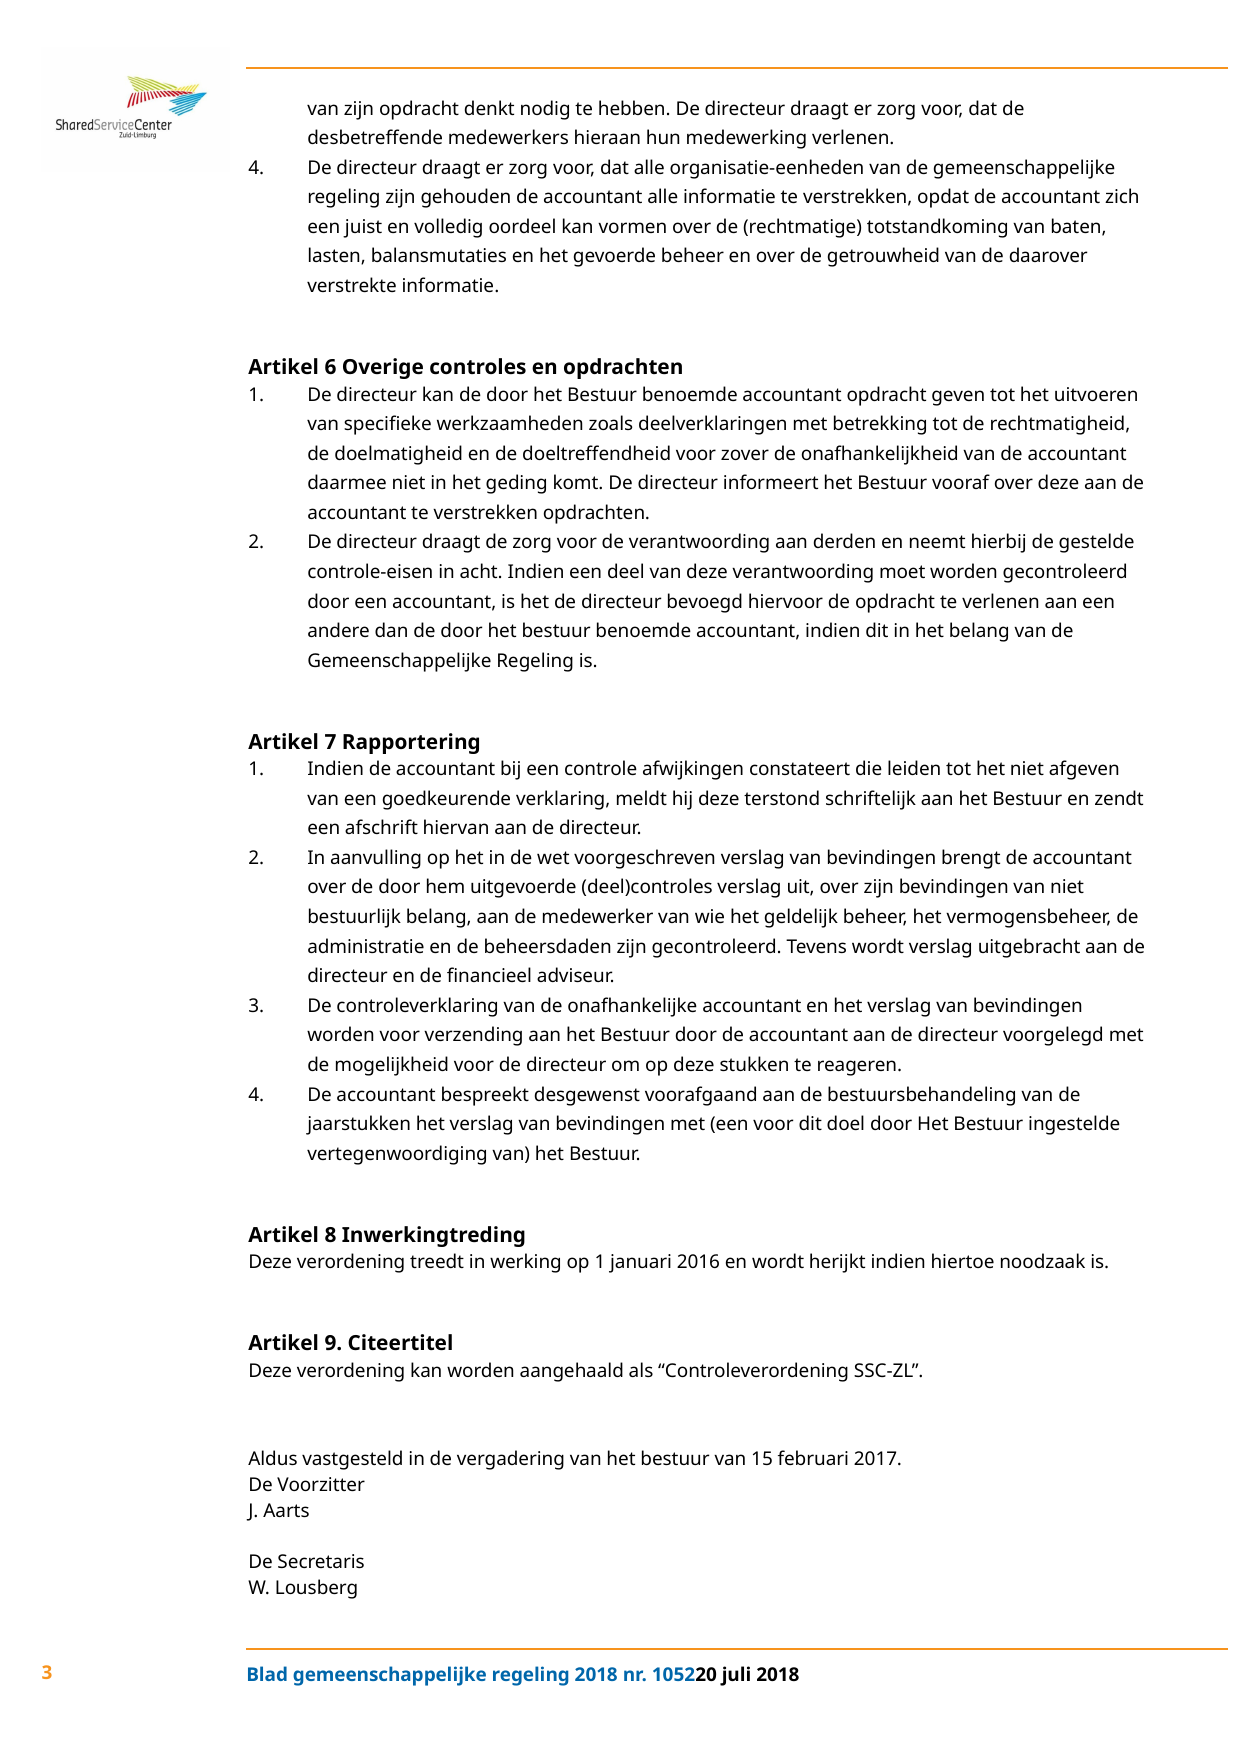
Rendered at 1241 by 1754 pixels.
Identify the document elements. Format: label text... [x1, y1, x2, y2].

text J. Aarts [248, 1497, 1152, 1523]
text Artikel 9. Citeertitel [248, 1328, 1152, 1357]
text W. Lousberg [248, 1574, 1152, 1600]
list De directeur kan de door het Bestuur benoemde accountant opdracht geven tot het uitvoeren van specifieke werkzaamheden zoals deelverklaringen met betrekking tot de rechtmatigheid, de doelmatigheid en de doeltreffendheid voor zover de onafhankelijkheid van de accountant daarmee niet in het geding komt. De directeur informeert het Bestuur vooraf over deze aan de accountant te verstrekken opdrachten. [248, 381, 1152, 525]
list van zijn opdracht denkt nodig te hebben. De directeur draagt er zorg voor, dat de desbetreffende medewerkers hieraan hun medewerking verlenen. [248, 95, 1152, 150]
list De controleverklaring van de onafhankelijke accountant en het verslag van bevindingen worden voor verzending aan het Bestuur door de accountant aan de directeur voorgelegd met de mogelijkheid voor de directeur om op deze stukken te reageren. [248, 992, 1152, 1077]
text Deze verordening treedt in werking op 1 januari 2016 en wordt herijkt indien hiertoe noodzaak is. [248, 1248, 1152, 1274]
list In aanvulling op het in de wet voorgeschreven verslag van bevindingen brengt de accountant over de door hem uitgevoerde (deel)controles verslag uit, over zijn bevindingen van niet bestuurlijk belang, aan de medewerker van wie het geldelijk beheer, het vermogensbeheer, de administratie en de beheersdaden zijn gecontroleerd. Tevens wordt verslag uitgebracht aan de directeur en de financieel adviseur. [248, 844, 1152, 988]
text De Secretaris [248, 1548, 1152, 1574]
text Artikel 6 Overige controles en opdrachten [248, 352, 1152, 381]
text De Voorzitter [248, 1471, 1152, 1497]
text Aldus vastgesteld in de vergadering van het bestuur van 15 februari 2017. [248, 1446, 1152, 1471]
list De directeur draagt de zorg voor de verantwoording aan derden en neemt hierbij de gestelde controle-eisen in acht. Indien een deel van deze verantwoording moet worden gecontroleerd door een accountant, is het de directeur bevoegd hiervoor de opdracht te verlenen aan een andere dan de door het bestuur benoemde accountant, indien dit in het belang van de Gemeenschappelijke Regeling is. [248, 529, 1152, 673]
text Artikel 7 Rapportering [248, 727, 1152, 755]
text Deze verordening kan worden aangehaald als “Controleverordening SSC-ZL”. [248, 1357, 1152, 1383]
list Indien de accountant bij een controle afwijkingen constateert die leiden tot het niet afgeven van een goedkeurende verklaring, meldt hij deze terstond schriftelijk aan het Bestuur en zendt een afschrift hiervan aan de directeur. [248, 755, 1152, 840]
list De directeur draagt er zorg voor, dat alle organisatie-eenheden van de gemeenschappelijke regeling zijn gehouden de accountant alle informatie te verstrekken, opdat de accountant zich een juist en volledig oordeel kan vormen over de (rechtmatige) totstandkoming van baten, lasten, balansmutaties en het gevoerde beheer en over de getrouwheid van de daarover verstrekte informatie. [248, 154, 1152, 298]
picture [41, 47, 231, 172]
text Artikel 8 Inwerkingtreding [248, 1220, 1152, 1248]
list De accountant bespreekt desgewenst voorafgaand aan de bestuursbehandeling van de jaarstukken het verslag van bevindingen met (een voor dit doel door Het Bestuur ingestelde vertegenwoordiging van) het Bestuur. [248, 1081, 1152, 1166]
